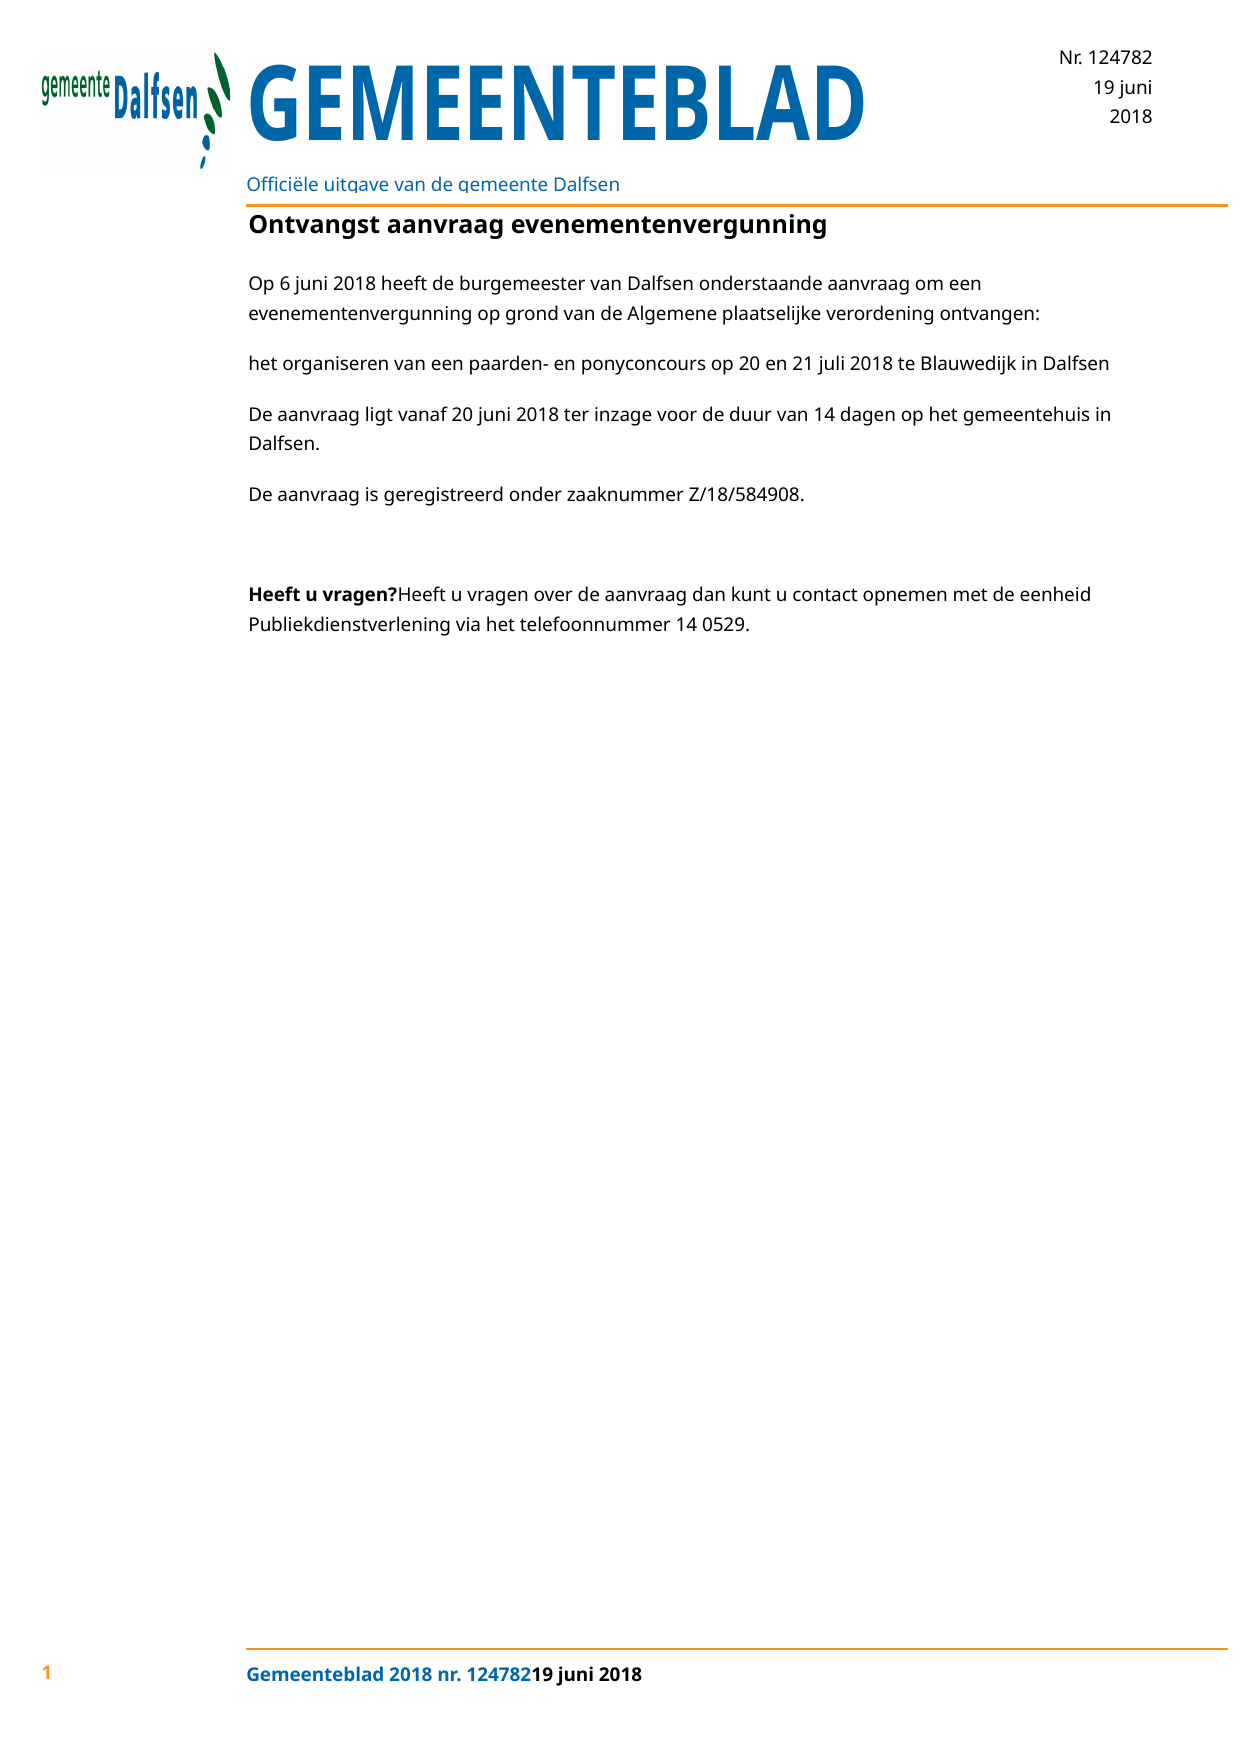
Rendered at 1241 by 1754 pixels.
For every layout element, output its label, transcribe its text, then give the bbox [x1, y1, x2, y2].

text het organiseren van een paarden- en ponyconcours op 20 en 21 juli 2018 te Blauwedijk in Dalfsen [248, 350, 1152, 376]
text De aanvraag ligt vanaf 20 juni 2018 ter inzage voor de duur van 14 dagen op het gemeentehuis in Dalfsen. [248, 401, 1152, 456]
text Ontvangst aanvraag evenementenvergunning [248, 207, 1152, 241]
text Op 6 juni 2018 heeft de burgemeester van Dalfsen onderstaande aanvraag om een evenementenvergunning op grond van de Algemene plaatselijke verordening ontvangen: [248, 270, 1152, 326]
text Heeft u vragen?Heeft u vragen over de aanvraag dan kunt u contact opnemen met de eenheid Publiekdienstverlening via het telefoonnummer 14 0529. [248, 582, 1152, 637]
text De aanvraag is geregistreerd onder zaaknummer Z/18/584908. [248, 481, 1152, 506]
picture [41, 47, 231, 172]
